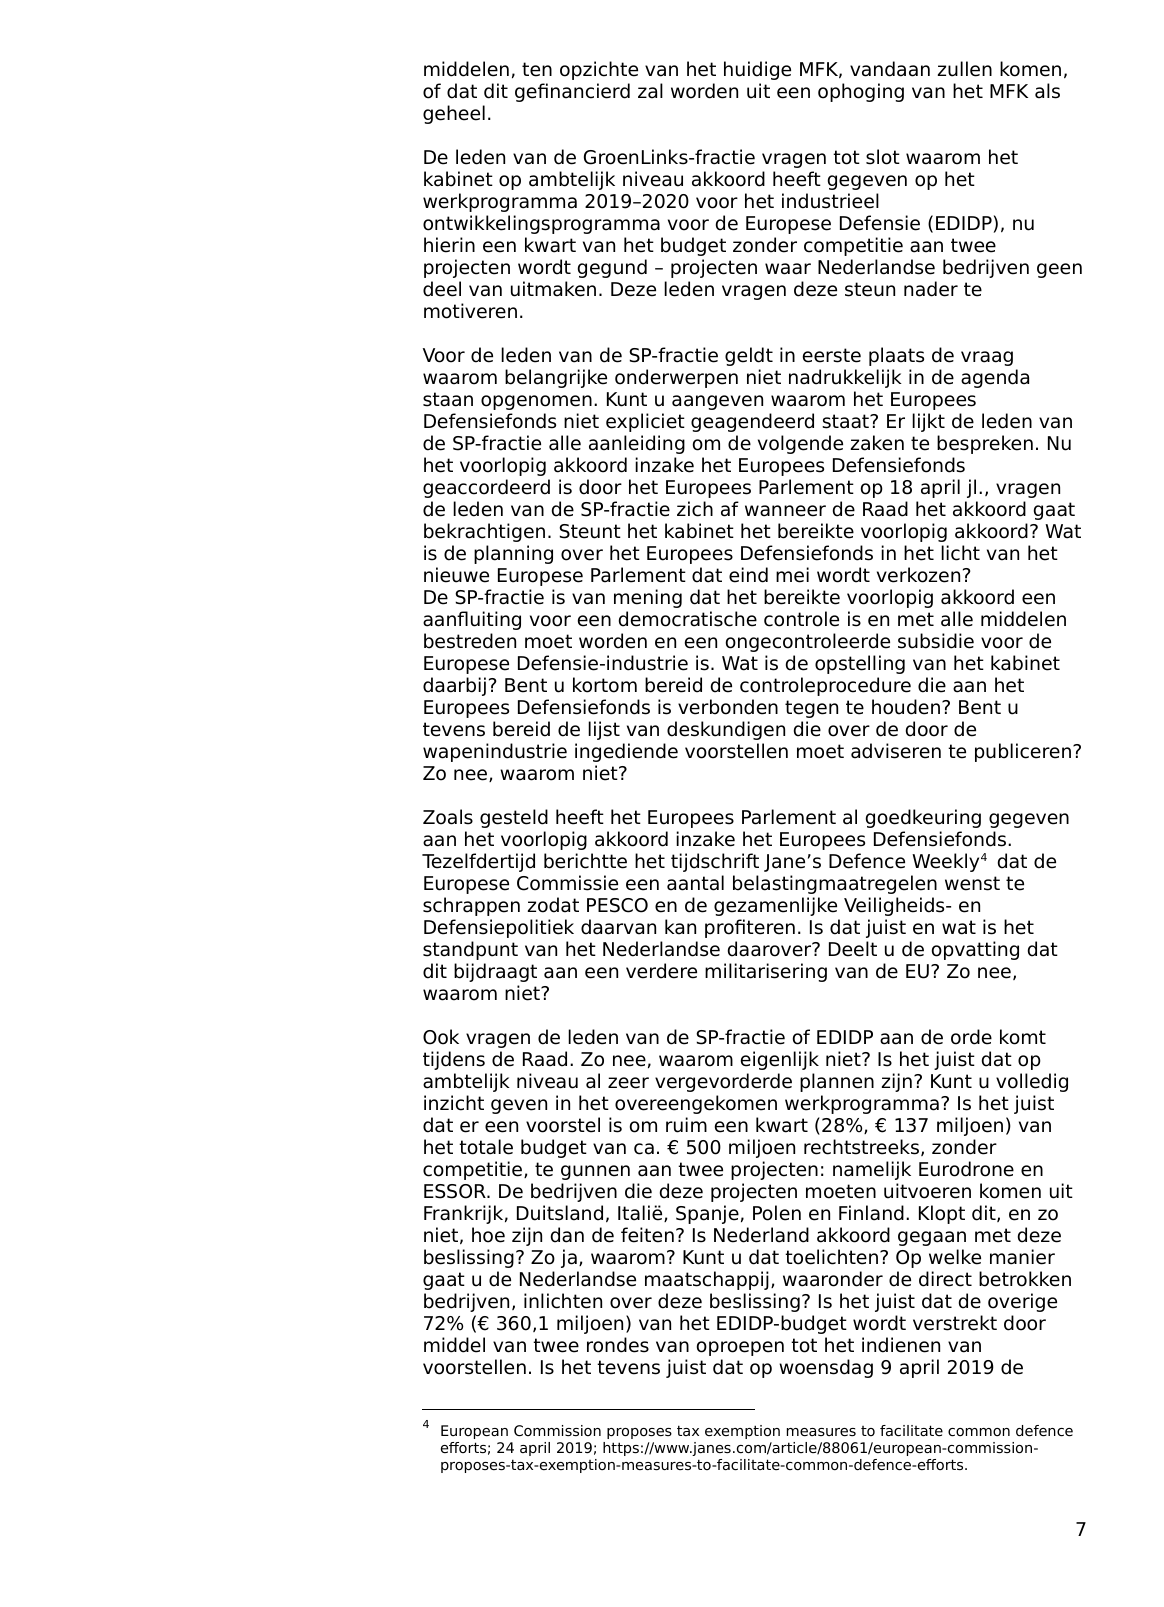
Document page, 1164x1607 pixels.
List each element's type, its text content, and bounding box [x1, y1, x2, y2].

text Voor de leden van de SP-fractie geldt in eerste plaats de vraag waarom belangrijke onderwerpen niet nadrukkelijk in de agenda staan opgenomen. Kunt u aangeven waarom het Europees Defensiefonds niet expliciet geagendeerd staat? Er lijkt de leden van de SP-fractie alle aanleiding om de volgende zaken te bespreken. Nu het voorlopig akkoord inzake het Europees Defensiefonds geaccordeerd is door het Europees Parlement op 18 april jl., vragen de leden van de SP-fractie zich af wanneer de Raad het akkoord gaat bekrachtigen. Steunt het kabinet het bereikte voorlopig akkoord? Wat is de planning over het Europees Defensiefonds in het licht van het nieuwe Europese Parlement dat eind mei wordt verkozen? [422, 345, 1087, 587]
text Ook vragen de leden van de SP-fractie of EDIDP aan de orde komt tijdens de Raad. Zo nee, waarom eigenlijk niet? Is het juist dat op ambtelijk niveau al zeer vergevorderde plannen zijn? Kunt u volledig inzicht geven in het overeengekomen werkprogramma? Is het juist dat er een voorstel is om ruim een kwart (28%, € 137 miljoen) van het totale budget van ca. € 500 miljoen rechtstreeks, zonder competitie, te gunnen aan twee projecten: namelijk Eurodrone en ESSOR. De bedrijven die deze projecten moeten uitvoeren komen uit Frankrijk, Duitsland, Italië, Spanje, Polen en Finland. Klopt dit, en zo niet, hoe zijn dan de feiten? Is Nederland akkoord gegaan met deze beslissing? Zo ja, waarom? Kunt u dat toelichten? Op welke manier gaat u de Nederlandse maatschappij, waaronder de direct betrokken bedrijven, inlichten over deze beslissing? Is het juist dat de overige 72% (€ 360,1 miljoen) van het EDIDP-budget wordt verstrekt door middel van twee rondes van oproepen tot het indienen van voorstellen. Is het tevens juist dat op woensdag 9 april 2019 de [422, 1027, 1087, 1379]
text European Commission proposes tax exemption measures to facilitate common defence efforts; 24 april 2019; https://www.janes.com/article/88061/european-commission-proposes-tax-exemption-measures-to-facilitate-common-defence-efforts. [422, 1418, 1087, 1474]
text De leden van de GroenLinks-fractie vragen tot slot waarom het kabinet op ambtelijk niveau akkoord heeft gegeven op het werkprogramma 2019–2020 voor het industrieel ontwikkelingsprogramma voor de Europese Defensie (EDIDP), nu hierin een kwart van het budget zonder competitie aan twee projecten wordt gegund – projecten waar Nederlandse bedrijven geen deel van uitmaken. Deze leden vragen deze steun nader te motiveren. [422, 147, 1087, 323]
text De SP-fractie is van mening dat het bereikte voorlopig akkoord een aanfluiting voor een democratische controle is en met alle middelen bestreden moet worden en een ongecontroleerde subsidie voor de Europese Defensie-industrie is. Wat is de opstelling van het kabinet daarbij? Bent u kortom bereid de controleprocedure die aan het Europees Defensiefonds is verbonden tegen te houden? Bent u tevens bereid de lijst van deskundigen die over de door de wapenindustrie ingediende voorstellen moet adviseren te publiceren? Zo nee, waarom niet? [422, 587, 1087, 785]
text middelen, ten opzichte van het huidige MFK, vandaan zullen komen, of dat dit gefinancierd zal worden uit een ophoging van het MFK als geheel. [422, 59, 1087, 125]
text Zoals gesteld heeft het Europees Parlement al goedkeuring gegeven aan het voorlopig akkoord inzake het Europees Defensiefonds. Tezelfdertijd berichtte het tijdschrift Jane’s Defence Weekly dat de Europese Commissie een aantal belastingmaatregelen wenst te schrappen zodat PESCO en de gezamenlijke Veiligheids- en Defensiepolitiek daarvan kan profiteren. Is dat juist en wat is het standpunt van het Nederlandse daarover? Deelt u de opvatting dat dit bijdraagt aan een verdere militarisering van de EU? Zo nee, waarom niet? [422, 807, 1087, 1005]
